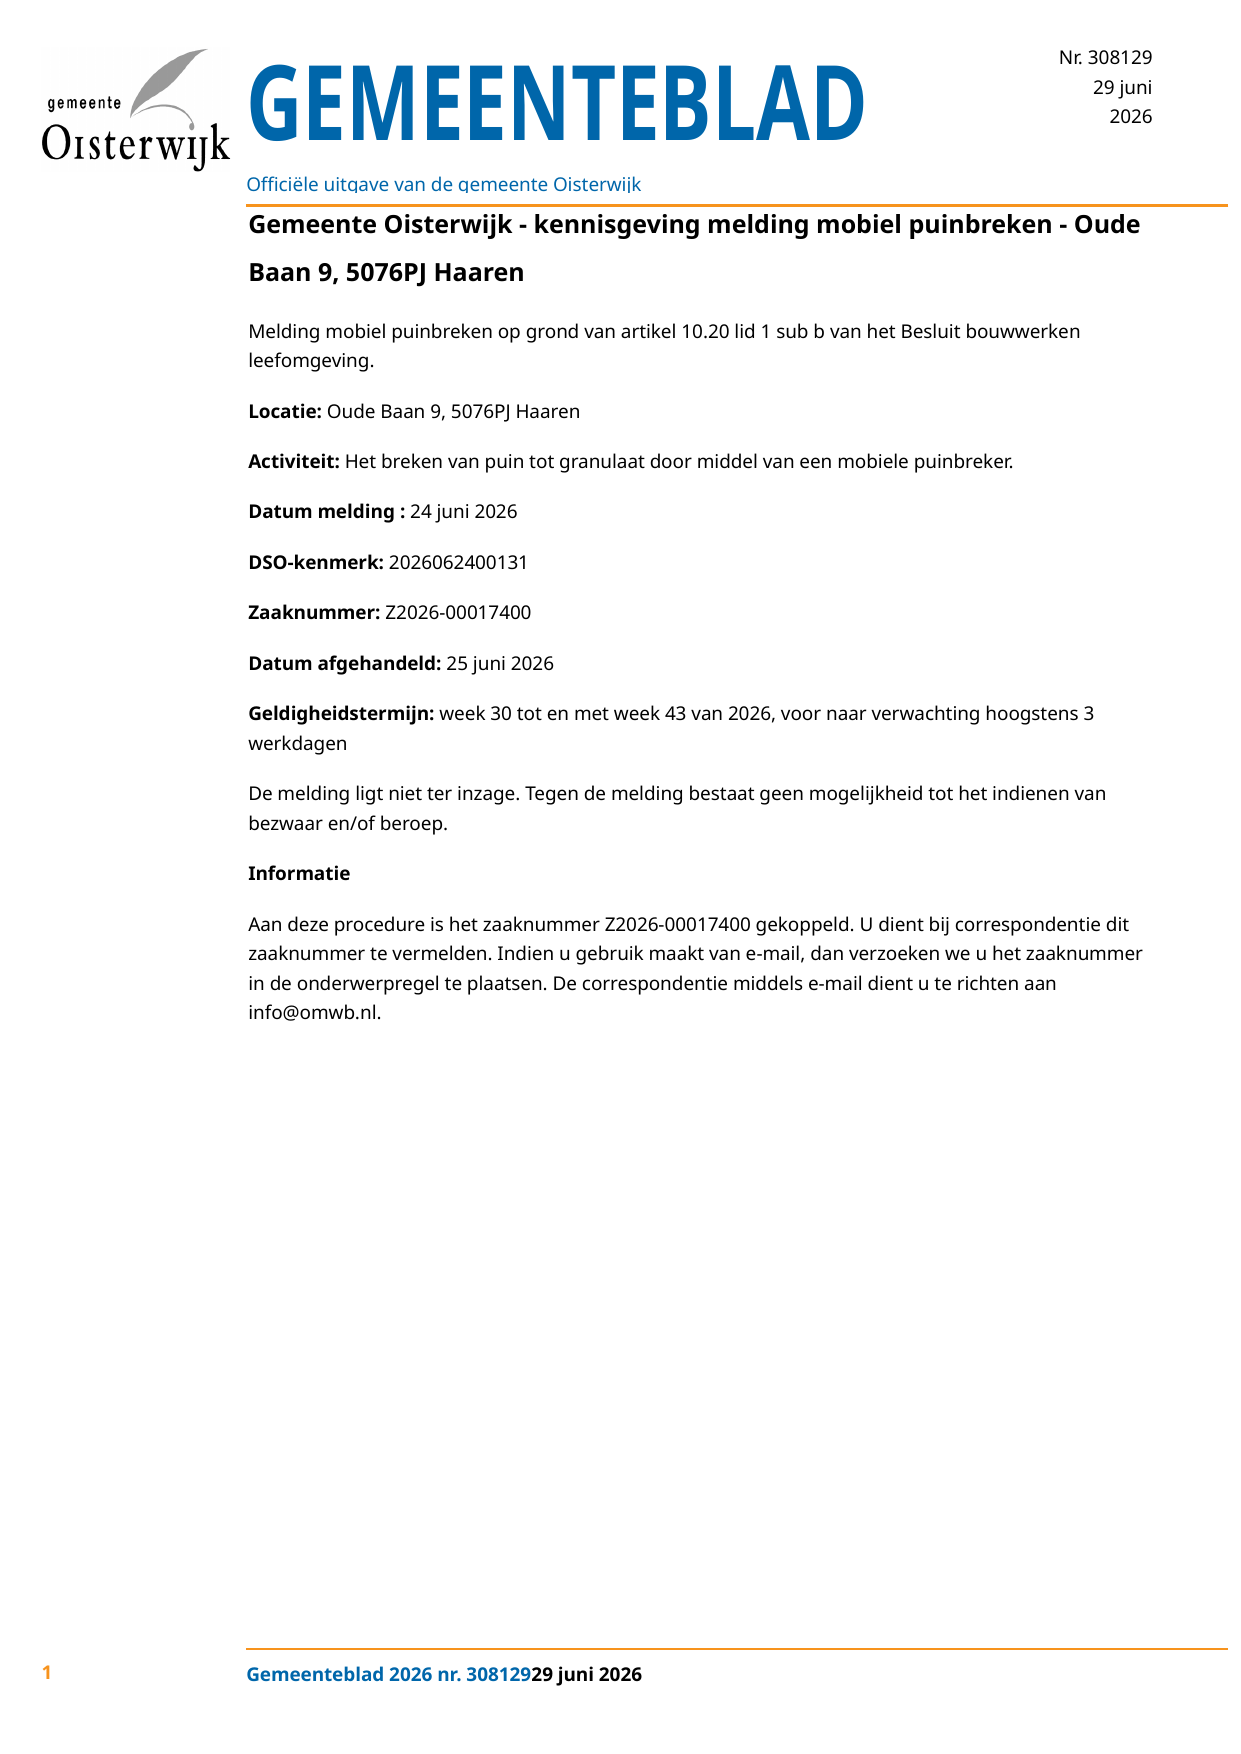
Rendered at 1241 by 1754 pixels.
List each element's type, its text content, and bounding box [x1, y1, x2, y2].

text Informatie [248, 860, 1152, 886]
text Gemeente Oisterwijk - kennisgeving melding mobiel puinbreken - Oude Baan 9, 5076PJ Haaren [248, 207, 1152, 288]
text Melding mobiel puinbreken op grond van artikel 10.20 lid 1 sub b van het Besluit bouwwerken leefomgeving. [248, 318, 1152, 373]
text Datum afgehandeld: 25 juni 2026 [248, 650, 1152, 676]
text Zaaknummer: Z2026-00017400 [248, 599, 1152, 625]
text Locatie: Oude Baan 9, 5076PJ Haaren [248, 398, 1152, 424]
text Aan deze procedure is het zaaknummer Z2026-00017400 gekoppeld. U dient bij correspondentie dit zaaknummer te vermelden. Indien u gebruik maakt van e-mail, dan verzoeken we u het zaaknummer in de onderwerpregel te plaatsen. De correspondentie middels e-mail dient u te richten aan info@omwb.nl. [248, 911, 1152, 1025]
text Datum melding : 24 juni 2026 [248, 499, 1152, 524]
text Geldigheidstermijn: week 30 tot en met week 43 van 2026, voor naar verwachting hoogstens 3 werkdagen [248, 700, 1152, 756]
text De melding ligt niet ter inzage. Tegen de melding bestaat geen mogelijkheid tot het indienen van bezwaar en/of beroep. [248, 780, 1152, 836]
picture [41, 47, 231, 172]
text DSO-kenmerk: 2026062400131 [248, 549, 1152, 575]
text Activiteit: Het breken van puin tot granulaat door middel van een mobiele puinbreker. [248, 448, 1152, 474]
